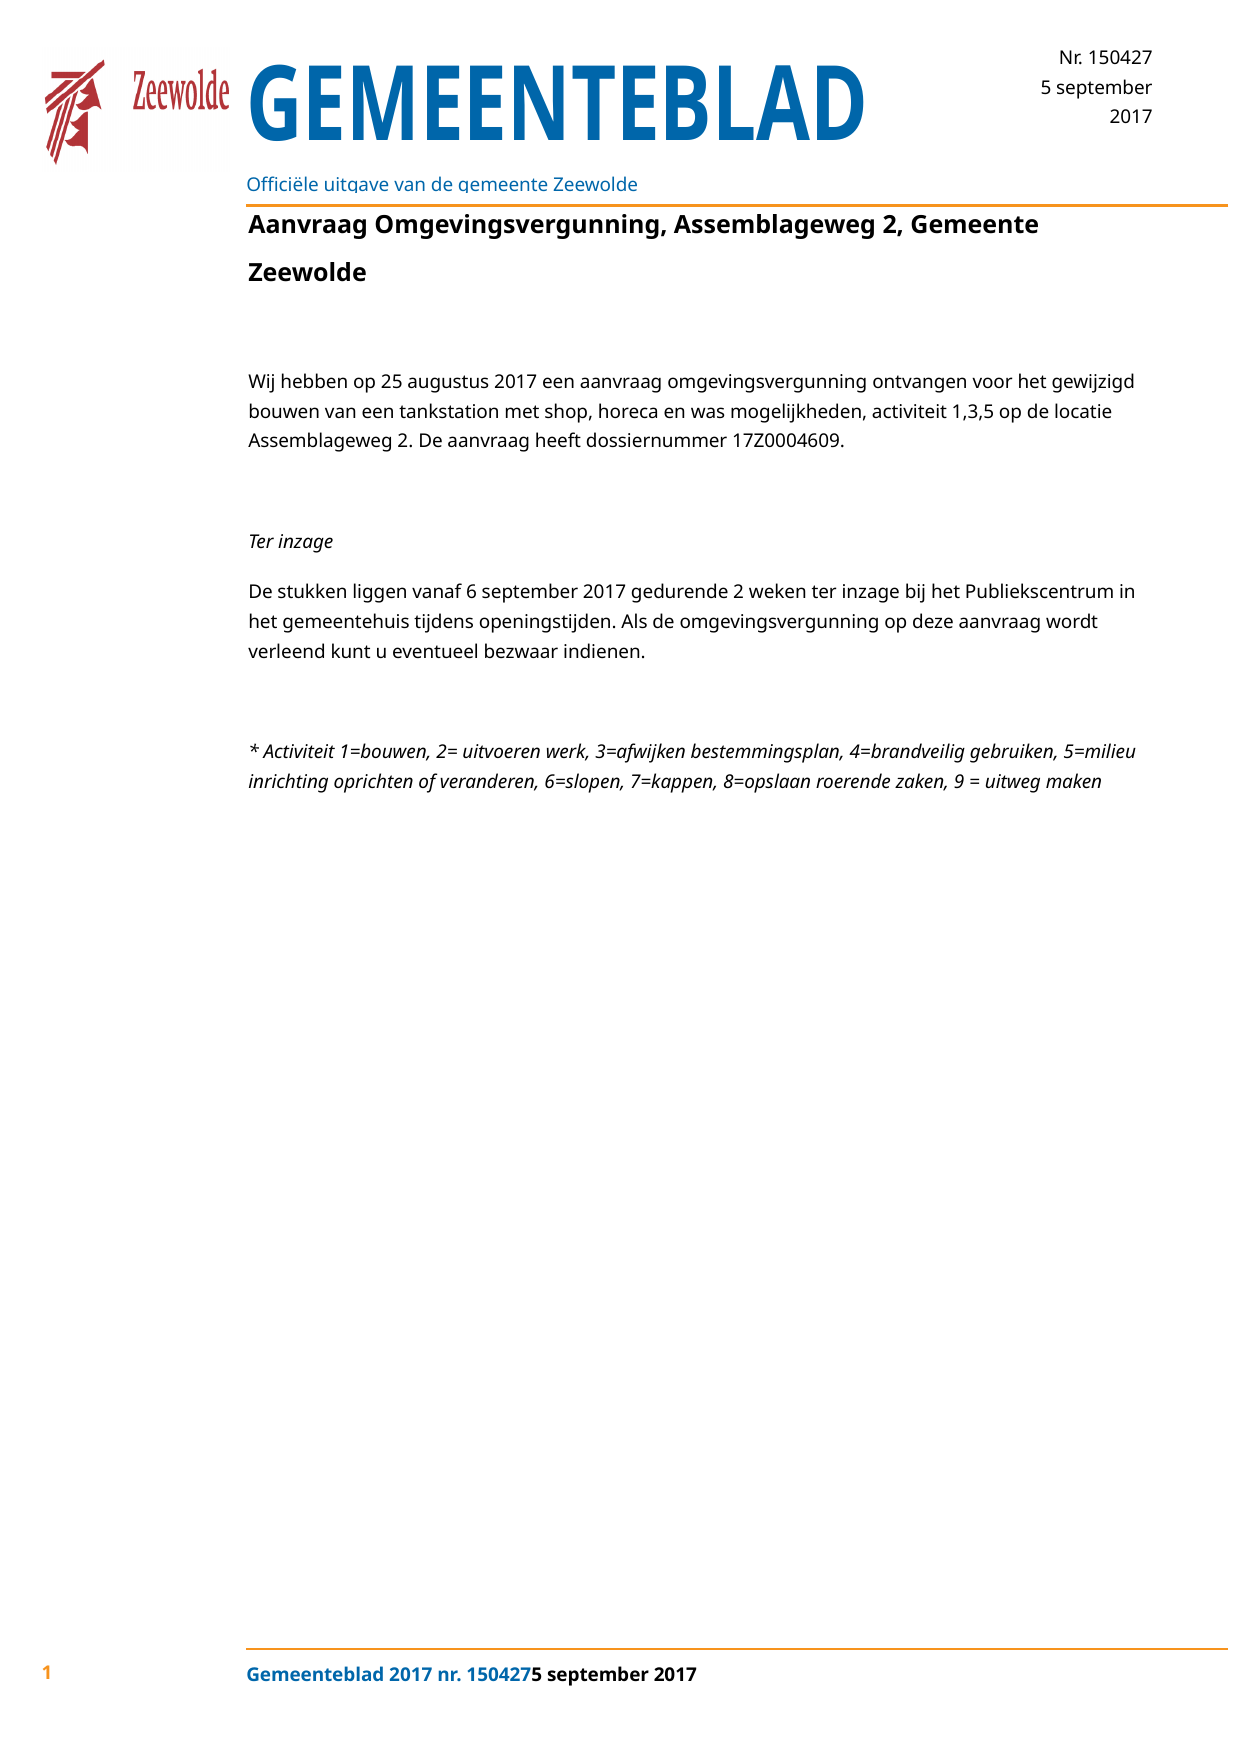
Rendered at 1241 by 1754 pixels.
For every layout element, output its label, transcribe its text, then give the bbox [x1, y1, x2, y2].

text Wij hebben op 25 augustus 2017 een aanvraag omgevingsvergunning ontvangen voor het gewijzigd bouwen van een tankstation met shop, horeca en was mogelijkheden, activiteit 1,3,5 op de locatie Assemblageweg 2. De aanvraag heeft dossiernummer 17Z0004609. [248, 368, 1152, 453]
picture [41, 47, 231, 172]
text Aanvraag Omgevingsvergunning, Assemblageweg 2, Gemeente Zeewolde [248, 207, 1152, 288]
text Ter inzage [248, 528, 1152, 554]
text * Activiteit 1=bouwen, 2= uitvoeren werk, 3=afwijken bestemmingsplan, 4=brandveilig gebruiken, 5=milieu inrichting oprichten of veranderen, 6=slopen, 7=kappen, 8=opslaan roerende zaken, 9 = uitweg maken [248, 739, 1152, 794]
text De stukken liggen vanaf 6 september 2017 gedurende 2 weken ter inzage bij het Publiekscentrum in het gemeentehuis tijdens openingstijden. Als de omgevingsvergunning op deze aanvraag wordt verleend kunt u eventueel bezwaar indienen. [248, 579, 1152, 664]
